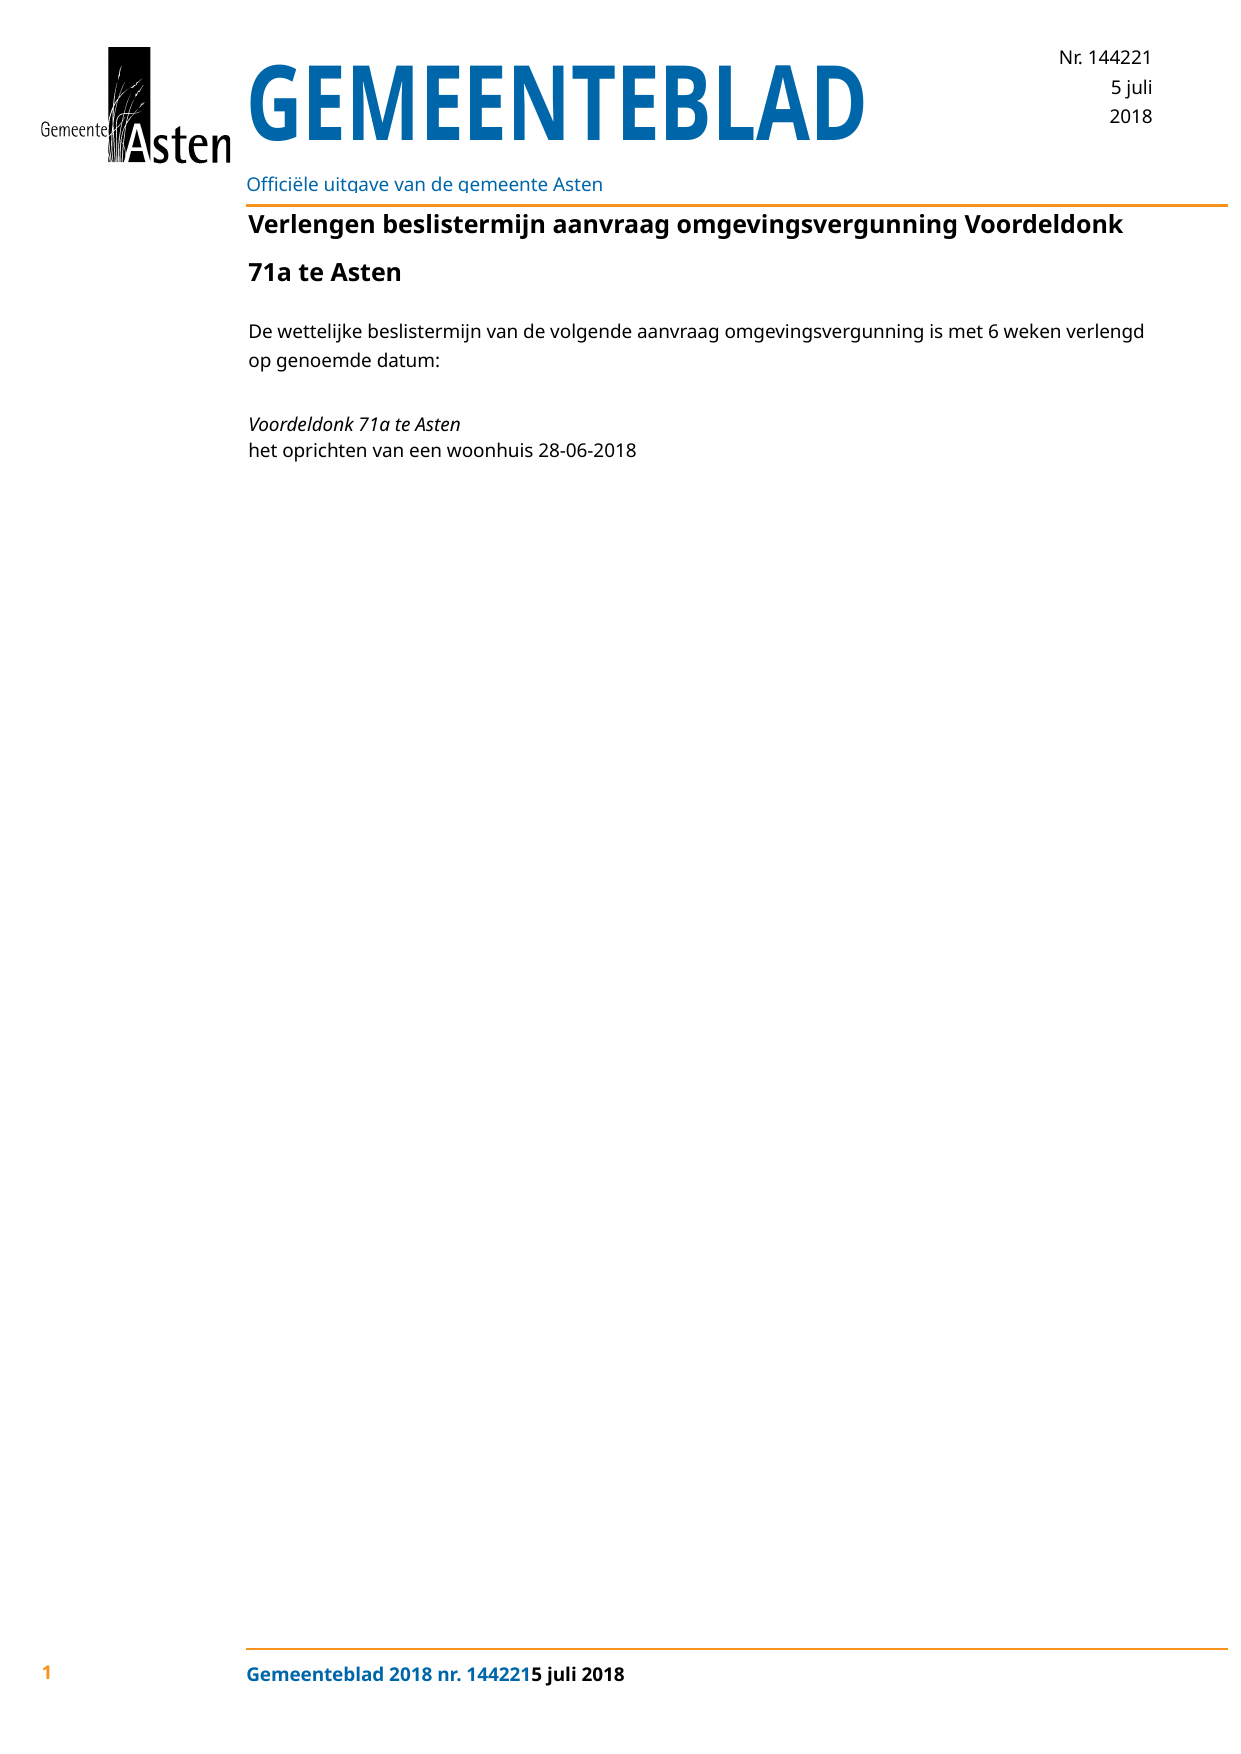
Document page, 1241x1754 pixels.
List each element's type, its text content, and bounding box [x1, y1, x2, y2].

picture [41, 47, 231, 172]
text Voordeldonk 71a te Asten [248, 411, 1152, 437]
text het oprichten van een woonhuis 28-06-2018 [248, 437, 1152, 463]
text De wettelijke beslistermijn van de volgende aanvraag omgevingsvergunning is met 6 weken verlengd op genoemde datum: [248, 318, 1152, 373]
text Verlengen beslistermijn aanvraag omgevingsvergunning Voordeldonk 71a te Asten [248, 207, 1152, 288]
